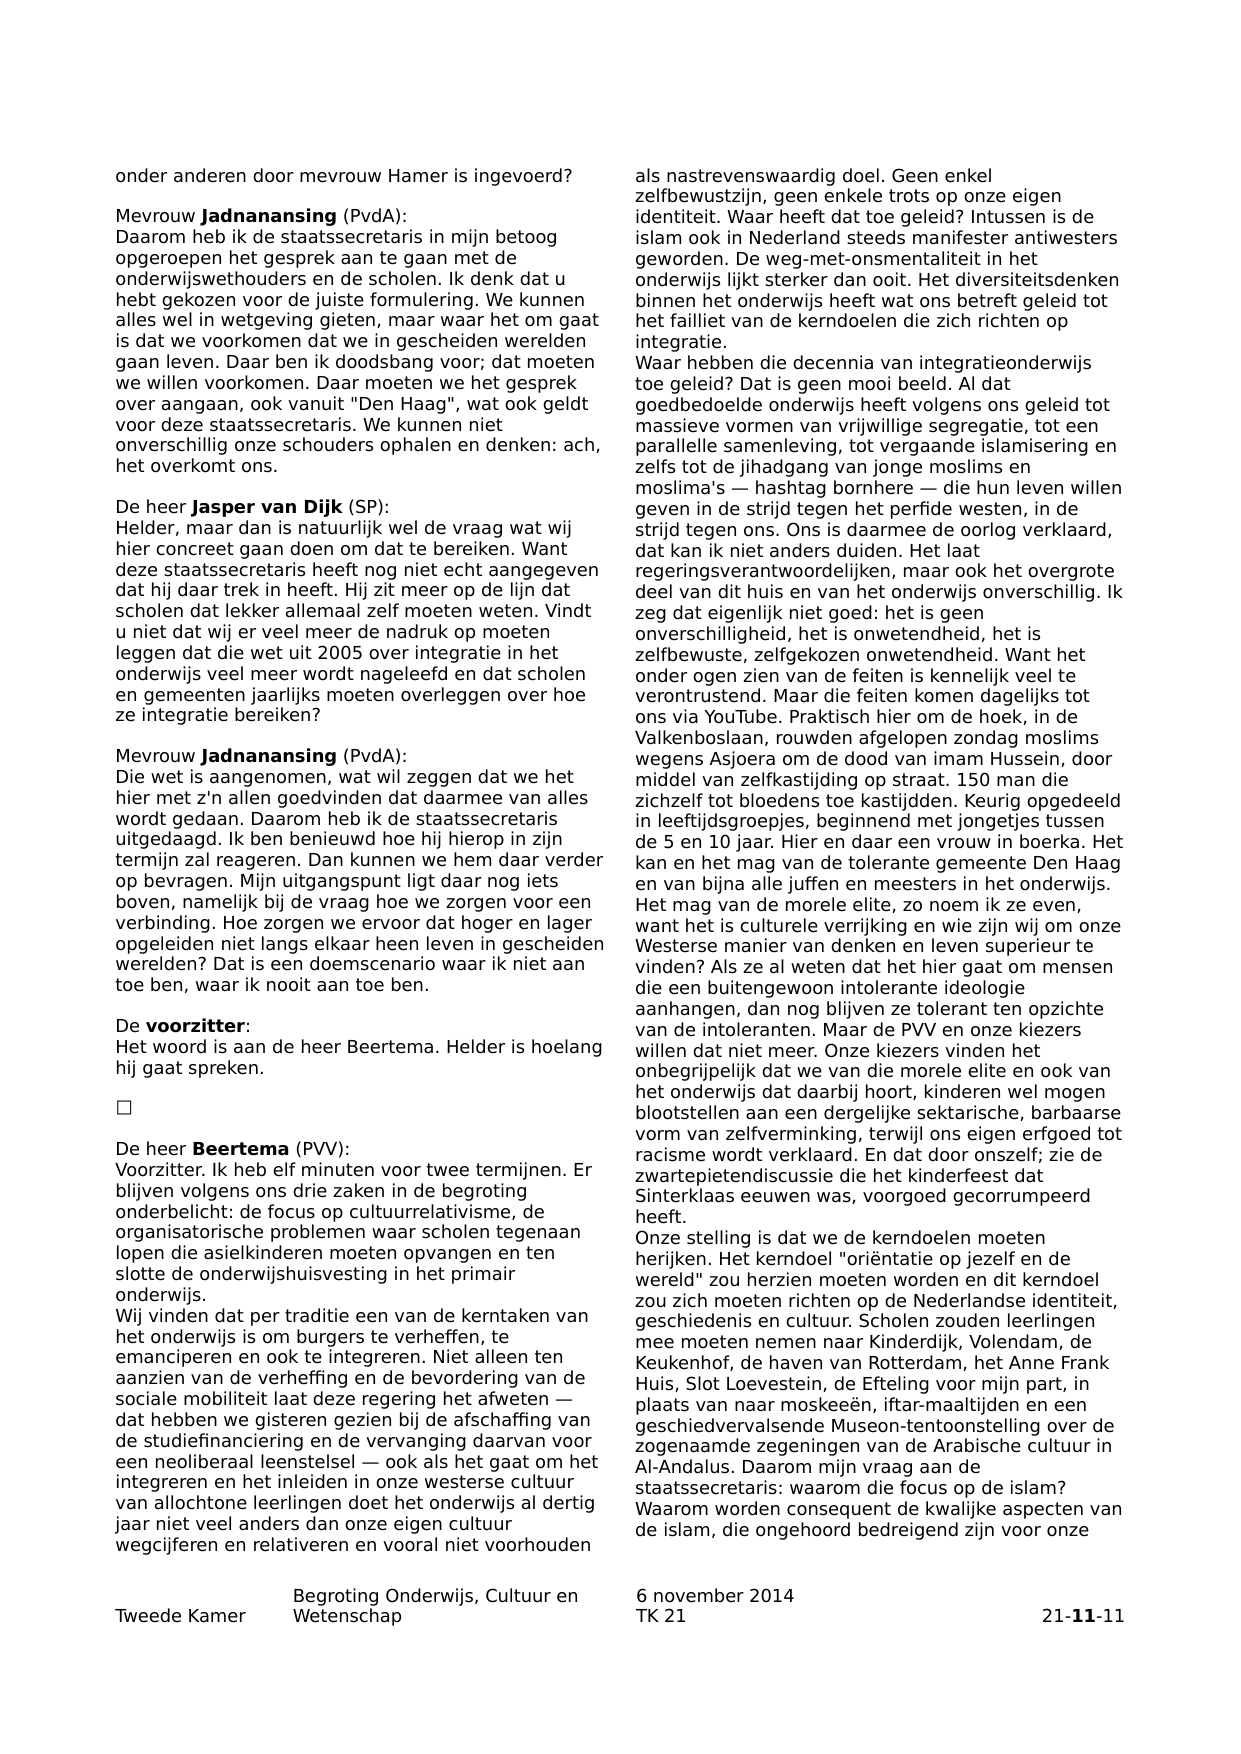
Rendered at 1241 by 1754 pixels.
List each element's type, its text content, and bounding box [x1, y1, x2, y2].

text Waar hebben die decennia van integratieonderwijs toe geleid? Dat is geen mooi beeld. Al dat goedbedoelde onderwijs heeft volgens ons geleid tot massieve vormen van vrijwillige segregatie, tot een parallelle samenleving, tot vergaande islamisering en zelfs tot de jihadgang van jonge moslims en moslima's — hashtag bornhere — die hun leven willen geven in de strijd tegen het perfide westen, in de strijd tegen ons. Ons is daarmee de oorlog verklaard, dat kan ik niet anders duiden. Het laat regeringsverantwoordelijken, maar ook het overgrote deel van dit huis en van het onderwijs onverschillig. Ik zeg dat eigenlijk niet goed: het is geen onverschilligheid, het is onwetendheid, het is zelfbewuste, zelfgekozen onwetendheid. Want het onder ogen zien van de feiten is kennelijk veel te verontrustend. Maar die feiten komen dagelijks tot ons via YouTube. Praktisch hier om de hoek, in de Valkenboslaan, rouwden afgelopen zondag moslims wegens Asjoera om de dood van imam Hussein, door middel van zelfkastijding op straat. 150 man die zichzelf tot bloedens toe kastijdden. Keurig opgedeeld in leeftijdsgroepjes, beginnend met jongetjes tussen de 5 en 10 jaar. Hier en daar een vrouw in boerka. Het kan en het mag van de tolerante gemeente Den Haag en van bijna alle juffen en meesters in het onderwijs. Het mag van de morele elite, zo noem ik ze even, want het is culturele verrijking en wie zijn wij om onze Westerse manier van denken en leven superieur te vinden? Als ze al weten dat het hier gaat om mensen die een buitengewoon intolerante ideologie aanhangen, dan nog blijven ze tolerant ten opzichte van de intoleranten. Maar de PVV en onze kiezers willen dat niet meer. Onze kiezers vinden het onbegrijpelijk dat we van die morele elite en ook van het onderwijs dat daarbij hoort, kinderen wel mogen blootstellen aan een dergelijke sektarische, barbaarse vorm van zelfverminking, terwijl ons eigen erfgoed tot racisme wordt verklaard. En dat door onszelf; zie de zwartepietendiscussie die het kinderfeest dat Sinterklaas eeuwen was, voorgoed gecorrumpeerd heeft. [635, 353, 1125, 1228]
text Mevrouw Jadnanansing (PvdA): [115, 206, 605, 227]
text De voorzitter: [115, 1016, 605, 1037]
text Mevrouw Jadnanansing (PvdA): [115, 746, 605, 767]
text De heer Beertema (PVV): [115, 1139, 605, 1160]
text Die wet is aangenomen, wat wil zeggen dat we het hier met z'n allen goedvinden dat daarmee van alles wordt gedaan. Daarom heb ik de staatssecretaris uitgedaagd. Ik ben benieuwd hoe hij hierop in zijn termijn zal reageren. Dan kunnen we hem daar verder op bevragen. Mijn uitgangspunt ligt daar nog iets boven, namelijk bij de vraag hoe we zorgen voor een verbinding. Hoe zorgen we ervoor dat hoger en lager opgeleiden niet langs elkaar heen leven in gescheiden werelden? Dat is een doemscenario waar ik niet aan toe ben, waar ik nooit aan toe ben. [115, 767, 605, 996]
text onder anderen door mevrouw Hamer is ingevoerd? [115, 165, 605, 186]
text Daarom heb ik de staatssecretaris in mijn betoog opgeroepen het gesprek aan te gaan met de onderwijswethouders en de scholen. Ik denk dat u hebt gekozen voor de juiste formulering. We kunnen alles wel in wetgeving gieten, maar waar het om gaat is dat we voorkomen dat we in gescheiden werelden gaan leven. Daar ben ik doodsbang voor; dat moeten we willen voorkomen. Daar moeten we het gesprek over aangaan, ook vanuit "Den Haag", wat ook geldt voor deze staatssecretaris. We kunnen niet onverschillig onze schouders ophalen en denken: ach, het overkomt ons. [115, 227, 605, 477]
text Wij vinden dat per traditie een van de kerntaken van het onderwijs is om burgers te verheffen, te emanciperen en ook te integreren. Niet alleen ten aanzien van de verheffing en de bevordering van de sociale mobiliteit laat deze regering het afweten — dat hebben we gisteren gezien bij de afschaffing van de studiefinanciering en de vervanging daarvan voor een neoliberaal leenstelsel — ook als het gaat om het integreren en het inleiden in onze westerse cultuur van allochtone leerlingen doet het onderwijs al dertig jaar niet veel anders dan onze eigen cultuur wegcijferen en relativeren en vooral niet voorhouden [115, 1306, 605, 1556]
text ⬜ [115, 1098, 605, 1119]
text als nastrevenswaardig doel. Geen enkel zelfbewustzijn, geen enkele trots op onze eigen identiteit. Waar heeft dat toe geleid? Intussen is de islam ook in Nederland steeds manifester antiwesters geworden. De weg-met-onsmentaliteit in het onderwijs lijkt sterker dan ooit. Het diversiteitsdenken binnen het onderwijs heeft wat ons betreft geleid tot het failliet van de kerndoelen die zich richten op integratie. [635, 165, 1125, 353]
text Helder, maar dan is natuurlijk wel de vraag wat wij hier concreet gaan doen om dat te bereiken. Want deze staatssecretaris heeft nog niet echt aangegeven dat hij daar trek in heeft. Hij zit meer op de lijn dat scholen dat lekker allemaal zelf moeten weten. Vindt u niet dat wij er veel meer de nadruk op moeten leggen dat die wet uit 2005 over integratie in het onderwijs veel meer wordt nageleefd en dat scholen en gemeenten jaarlijks moeten overleggen over hoe ze integratie bereiken? [115, 518, 605, 726]
text Voorzitter. Ik heb elf minuten voor twee termijnen. Er blijven volgens ons drie zaken in de begroting onderbelicht: de focus op cultuurrelativisme, de organisatorische problemen waar scholen tegenaan lopen die asielkinderen moeten opvangen en ten slotte de onderwijshuisvesting in het primair onderwijs. [115, 1160, 605, 1306]
text Het woord is aan de heer Beertema. Helder is hoelang hij gaat spreken. [115, 1037, 605, 1078]
text Onze stelling is dat we de kerndoelen moeten herijken. Het kerndoel "oriëntatie op jezelf en de wereld" zou herzien moeten worden en dit kerndoel zou zich moeten richten op de Nederlandse identiteit, geschiedenis en cultuur. Scholen zouden leerlingen mee moeten nemen naar Kinderdijk, Volendam, de Keukenhof, de haven van Rotterdam, het Anne Frank Huis, Slot Loevestein, de Efteling voor mijn part, in plaats van naar moskeeën, iftar-maaltijden en een geschiedvervalsende Museon-tentoonstelling over de zogenaamde zegeningen van de Arabische cultuur in Al-Andalus. Daarom mijn vraag aan de staatssecretaris: waarom die focus op de islam? Waarom worden consequent de kwalijke aspecten van de islam, die ongehoord bedreigend zijn voor onze [635, 1228, 1125, 1540]
text De heer Jasper van Dijk (SP): [115, 497, 605, 518]
